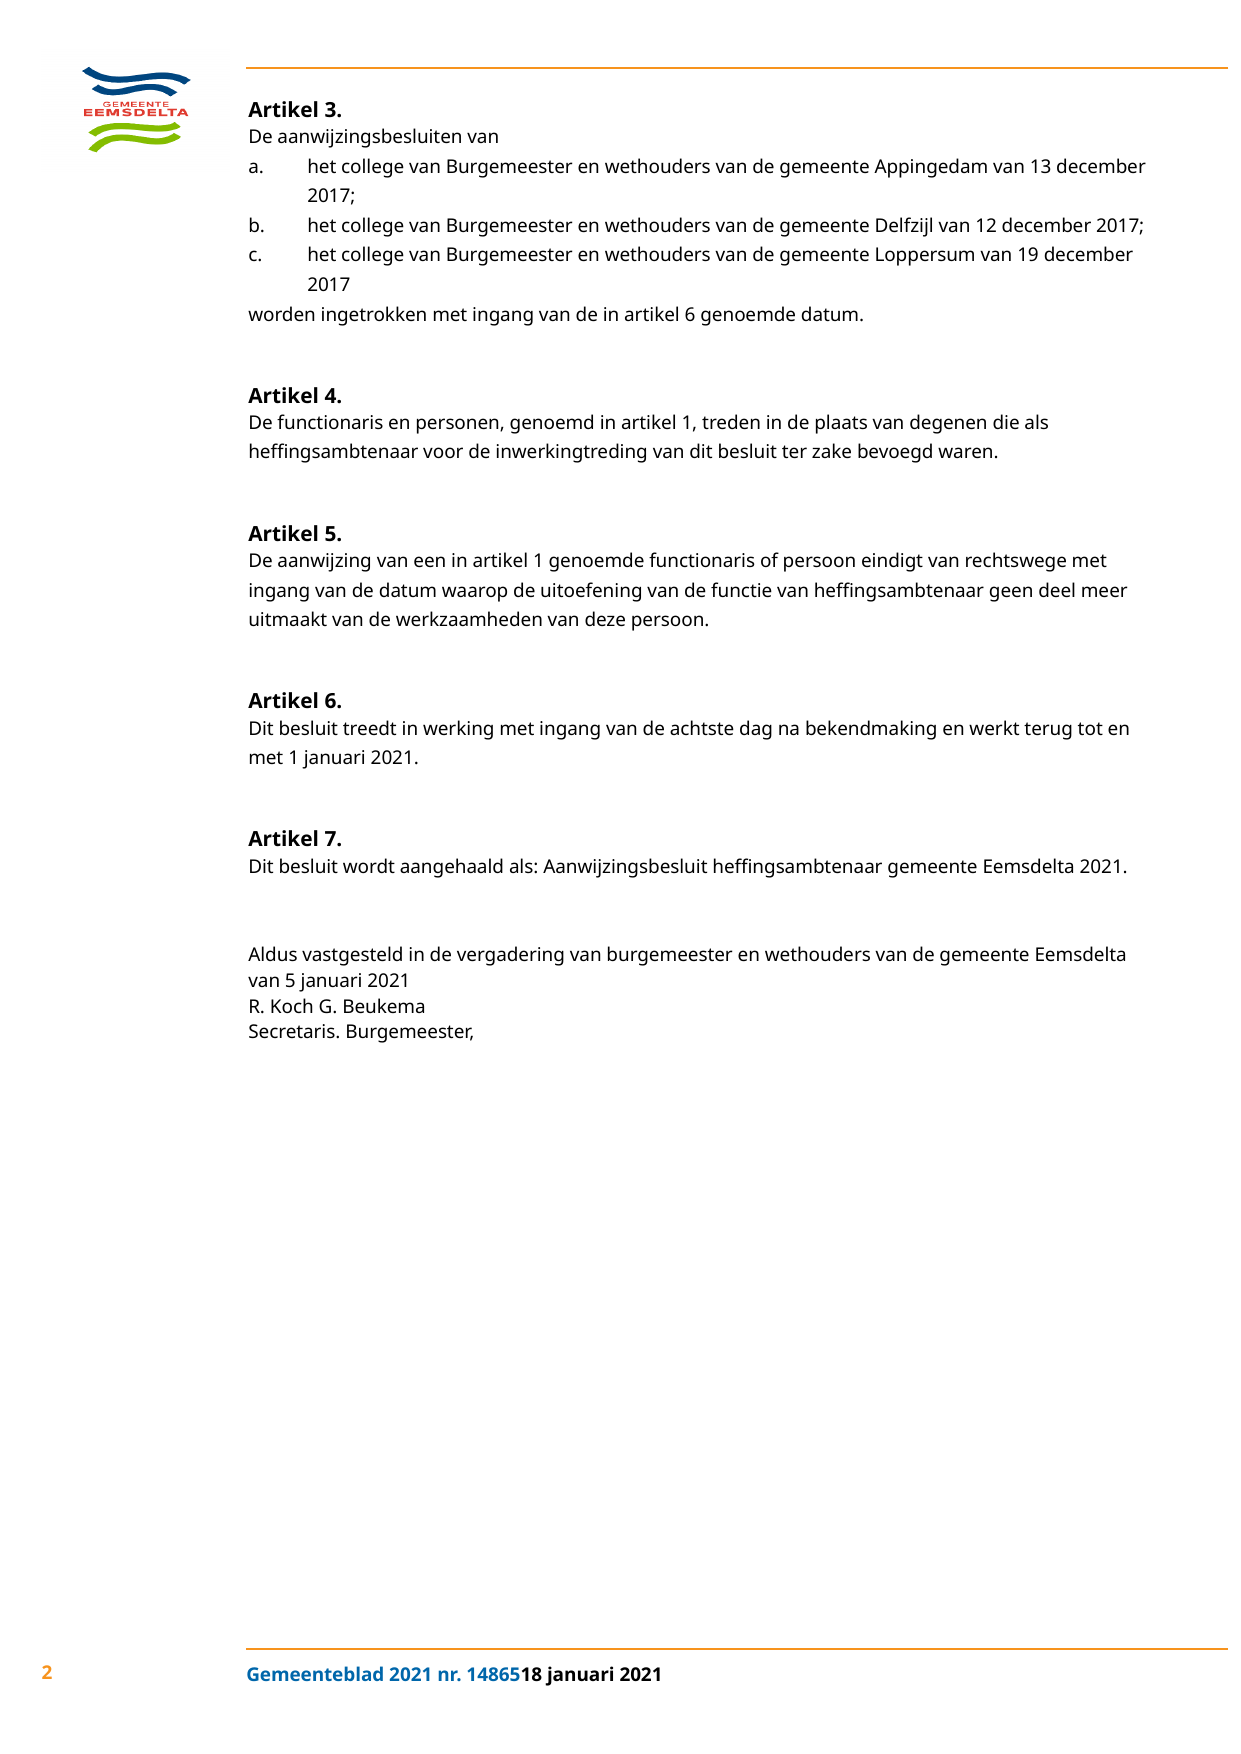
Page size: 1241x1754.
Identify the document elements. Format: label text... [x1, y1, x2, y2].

list het college van Burgemeester en wethouders van de gemeente Loppersum van 19 december 2017 [248, 242, 1152, 297]
text Dit besluit wordt aangehaald als: Aanwijzingsbesluit heffingsambtenaar gemeente Eemsdelta 2021. [248, 853, 1152, 878]
text R. Koch G. Beukema [248, 993, 1152, 1019]
text Artikel 7. [248, 824, 1152, 853]
text Secretaris. Burgemeester, [248, 1019, 1152, 1044]
list het college van Burgemeester en wethouders van de gemeente Delfzijl van 12 december 2017; [248, 212, 1152, 238]
picture [41, 47, 231, 172]
text De aanwijzingsbesluiten van [248, 123, 1152, 149]
list het college van Burgemeester en wethouders van de gemeente Appingedam van 13 december 2017; [248, 153, 1152, 208]
text Aldus vastgesteld in de vergadering van burgemeester en wethouders van de gemeente Eemsdelta van 5 januari 2021 [248, 942, 1152, 993]
text Artikel 3. [248, 95, 1152, 123]
text Artikel 5. [248, 519, 1152, 547]
text Artikel 4. [248, 381, 1152, 409]
text Dit besluit treedt in werking met ingang van de achtste dag na bekendmaking en werkt terug tot en met 1 januari 2021. [248, 715, 1152, 770]
text De functionaris en personen, genoemd in artikel 1, treden in de plaats van degenen die als heffingsambtenaar voor de inwerkingtreding van dit besluit ter zake bevoegd waren. [248, 409, 1152, 464]
text worden ingetrokken met ingang van de in artikel 6 genoemde datum. [248, 301, 1152, 326]
text Artikel 6. [248, 686, 1152, 715]
text De aanwijzing van een in artikel 1 genoemde functionaris of persoon eindigt van rechtswege met ingang van de datum waarop de uitoefening van de functie van heffingsambtenaar geen deel meer uitmaakt van de werkzaamheden van deze persoon. [248, 547, 1152, 632]
